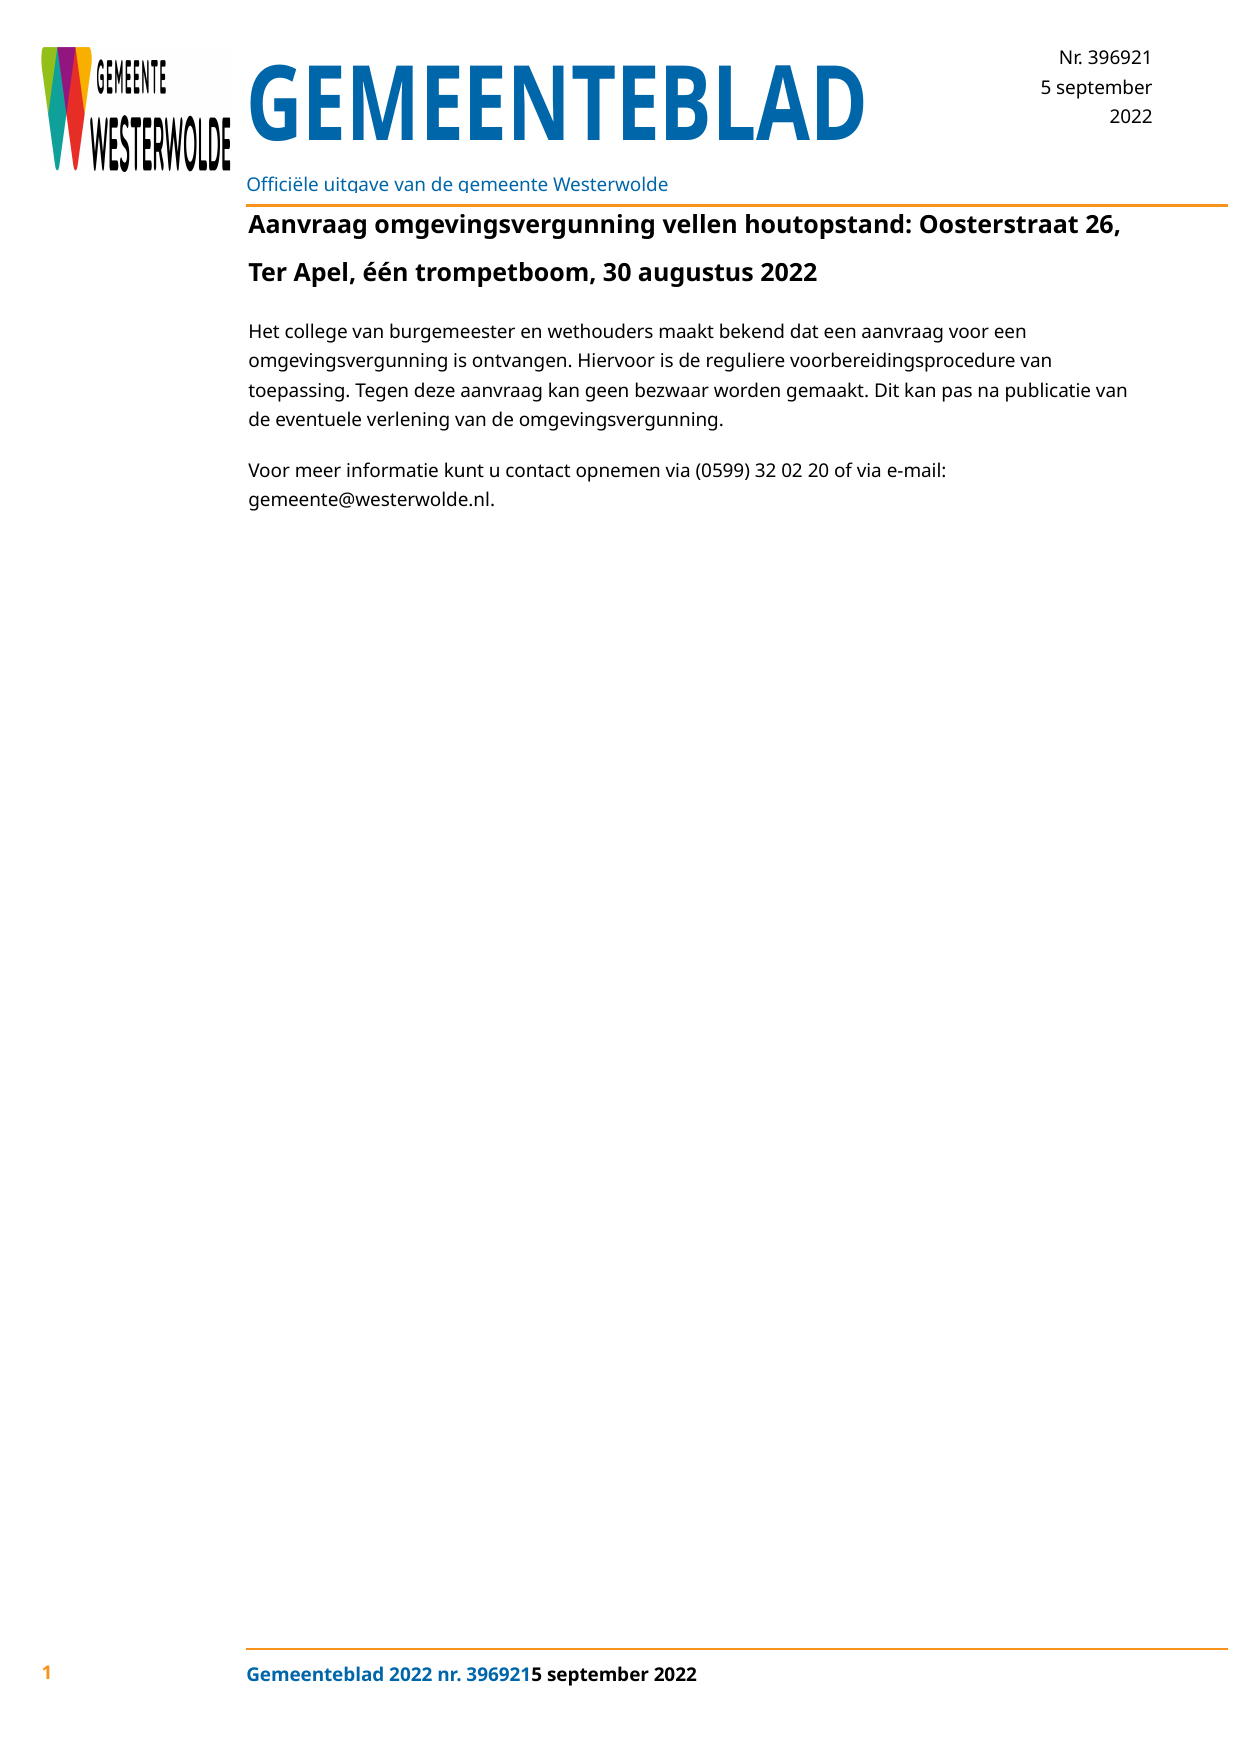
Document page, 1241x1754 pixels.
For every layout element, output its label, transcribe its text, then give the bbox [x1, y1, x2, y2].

text Het college van burgemeester en wethouders maakt bekend dat een aanvraag voor een omgevingsvergunning is ontvangen. Hiervoor is de reguliere voorbereidingsprocedure van toepassing. Tegen deze aanvraag kan geen bezwaar worden gemaakt. Dit kan pas na publicatie van de eventuele verlening van de omgevingsvergunning. [248, 318, 1152, 432]
text Aanvraag omgevingsvergunning vellen houtopstand: Oosterstraat 26, Ter Apel, één trompetboom, 30 augustus 2022 [248, 207, 1152, 288]
picture [41, 47, 231, 172]
text Voor meer informatie kunt u contact opnemen via (0599) 32 02 20 of via e-mail: gemeente@westerwolde.nl. [248, 457, 1152, 512]
